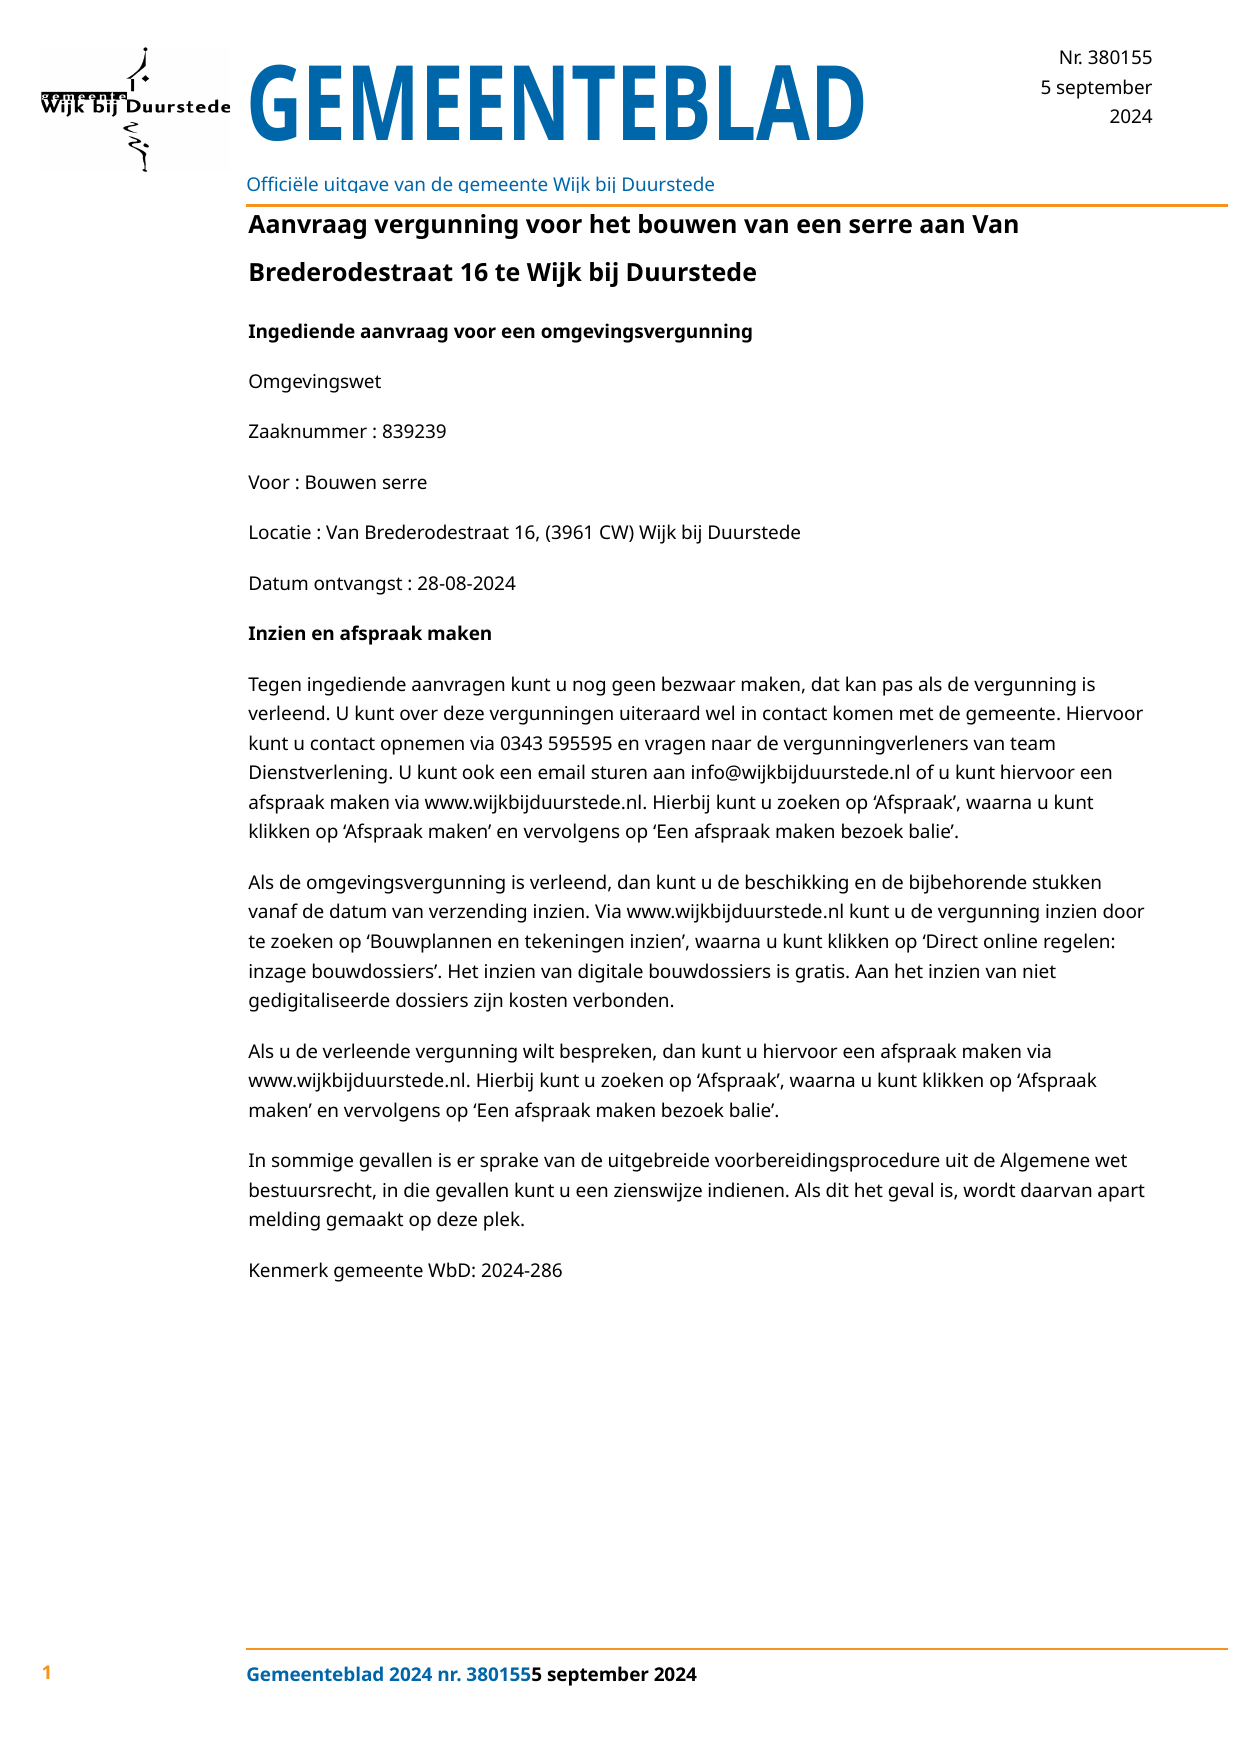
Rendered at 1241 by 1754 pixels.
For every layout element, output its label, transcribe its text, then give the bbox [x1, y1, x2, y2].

text Datum ontvangst : 28-08-2024 [248, 570, 1152, 596]
text In sommige gevallen is er sprake van de uitgebreide voorbereidingsprocedure uit de Algemene wet bestuursrecht, in die gevallen kunt u een zienswijze indienen. Als dit het geval is, wordt daarvan apart melding gemaakt op deze plek. [248, 1147, 1152, 1232]
picture [41, 47, 231, 172]
text Tegen ingediende aanvragen kunt u nog geen bezwaar maken, dat kan pas als de vergunning is verleend. U kunt over deze vergunningen uiteraard wel in contact komen met de gemeente. Hiervoor kunt u contact opnemen via 0343 595595 en vragen naar de vergunningverleners van team Dienstverlening. U kunt ook een email sturen aan info@wijkbijduurstede.nl of u kunt hiervoor een afspraak maken via www.wijkbijduurstede.nl. Hierbij kunt u zoeken op ‘Afspraak’, waarna u kunt klikken op ‘Afspraak maken’ en vervolgens op ‘Een afspraak maken bezoek balie’. [248, 671, 1152, 844]
text Zaaknummer : 839239 [248, 419, 1152, 444]
text Kenmerk gemeente WbD: 2024-286 [248, 1257, 1152, 1283]
text Ingediende aanvraag voor een omgevingsvergunning [248, 318, 1152, 344]
text Als u de verleende vergunning wilt bespreken, dan kunt u hiervoor een afspraak maken via www.wijkbijduurstede.nl. Hierbij kunt u zoeken op ‘Afspraak’, waarna u kunt klikken op ‘Afspraak maken’ en vervolgens op ‘Een afspraak maken bezoek balie’. [248, 1038, 1152, 1123]
text Aanvraag vergunning voor het bouwen van een serre aan Van Brederodestraat 16 te Wijk bij Duurstede [248, 207, 1152, 288]
text Voor : Bouwen serre [248, 469, 1152, 495]
text Omgevingswet [248, 368, 1152, 394]
text Als de omgevingsvergunning is verleend, dan kunt u de beschikking en de bijbehorende stukken vanaf de datum van verzending inzien. Via www.wijkbijduurstede.nl kunt u de vergunning inzien door te zoeken op ‘Bouwplannen en tekeningen inzien’, waarna u kunt klikken op ‘Direct online regelen: inzage bouwdossiers’. Het inzien van digitale bouwdossiers is gratis. Aan het inzien van niet gedigitaliseerde dossiers zijn kosten verbonden. [248, 869, 1152, 1013]
text Locatie : Van Brederodestraat 16, (3961 CW) Wijk bij Duurstede [248, 519, 1152, 545]
text Inzien en afspraak maken [248, 620, 1152, 646]
